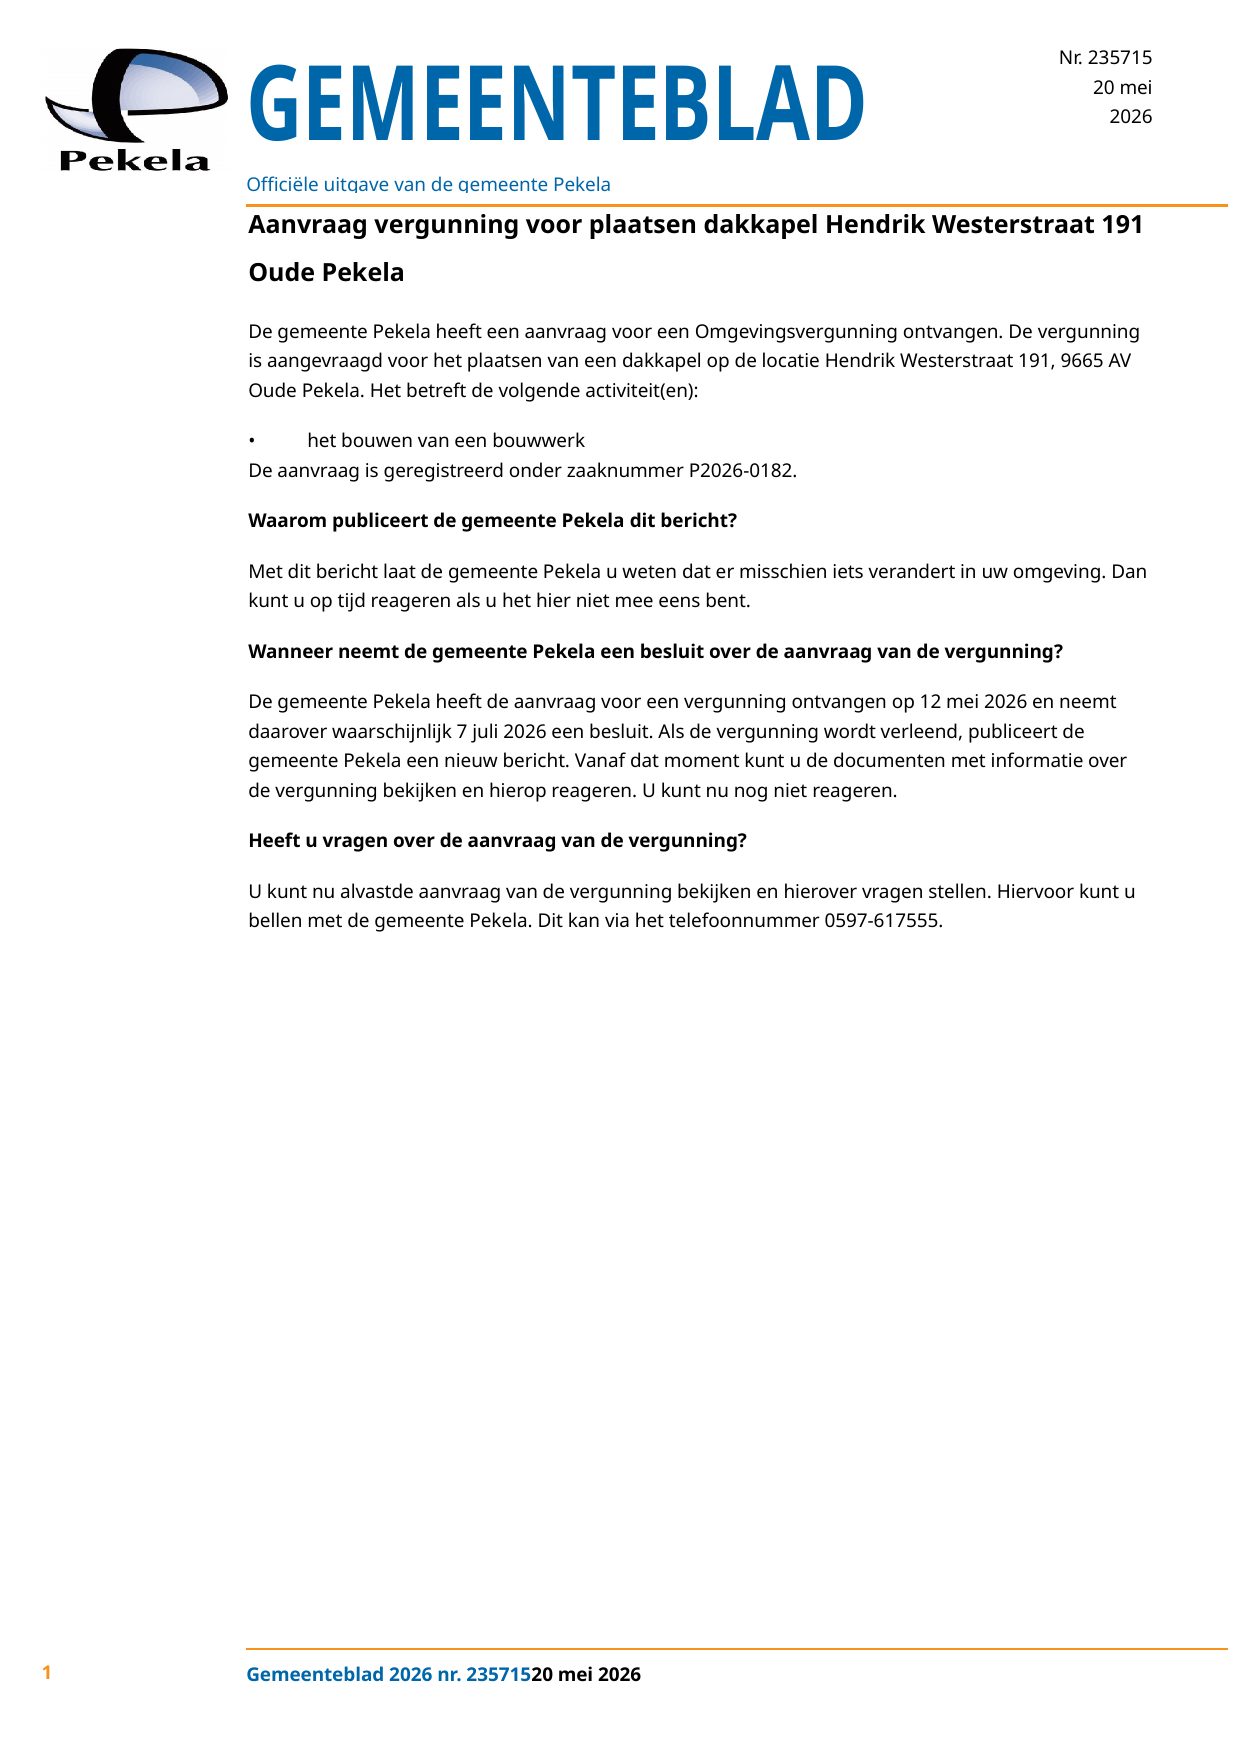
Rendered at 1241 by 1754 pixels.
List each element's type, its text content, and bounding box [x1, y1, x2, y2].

text Wanneer neemt de gemeente Pekela een besluit over de aanvraag van de vergunning? [248, 638, 1152, 664]
text De gemeente Pekela heeft een aanvraag voor een Omgevingsvergunning ontvangen. De vergunning is aangevraagd voor het plaatsen van een dakkapel op de locatie Hendrik Westerstraat 191, 9665 AV Oude Pekela. Het betreft de volgende activiteit(en): [248, 318, 1152, 403]
text Met dit bericht laat de gemeente Pekela u weten dat er misschien iets verandert in uw omgeving. Dan kunt u op tijd reageren als u het hier niet mee eens bent. [248, 558, 1152, 613]
text Heeft u vragen over de aanvraag van de vergunning? [248, 827, 1152, 853]
text De gemeente Pekela heeft de aanvraag voor een vergunning ontvangen op 12 mei 2026 en neemt daarover waarschijnlijk 7 juli 2026 een besluit. Als de vergunning wordt verleend, publiceert de gemeente Pekela een nieuw bericht. Vanaf dat moment kunt u de documenten met informatie over de vergunning bekijken en hierop reageren. U kunt nu nog niet reageren. [248, 688, 1152, 803]
list het bouwen van een bouwwerk [248, 427, 1152, 453]
text Waarom publiceert de gemeente Pekela dit bericht? [248, 507, 1152, 533]
text U kunt nu alvastde aanvraag van de vergunning bekijken en hierover vragen stellen. Hiervoor kunt u bellen met de gemeente Pekela. Dit kan via het telefoonnummer 0597-617555. [248, 878, 1152, 933]
text De aanvraag is geregistreerd onder zaaknummer P2026-0182. [248, 457, 1152, 483]
picture [41, 47, 231, 172]
text Aanvraag vergunning voor plaatsen dakkapel Hendrik Westerstraat 191 Oude Pekela [248, 207, 1152, 288]
